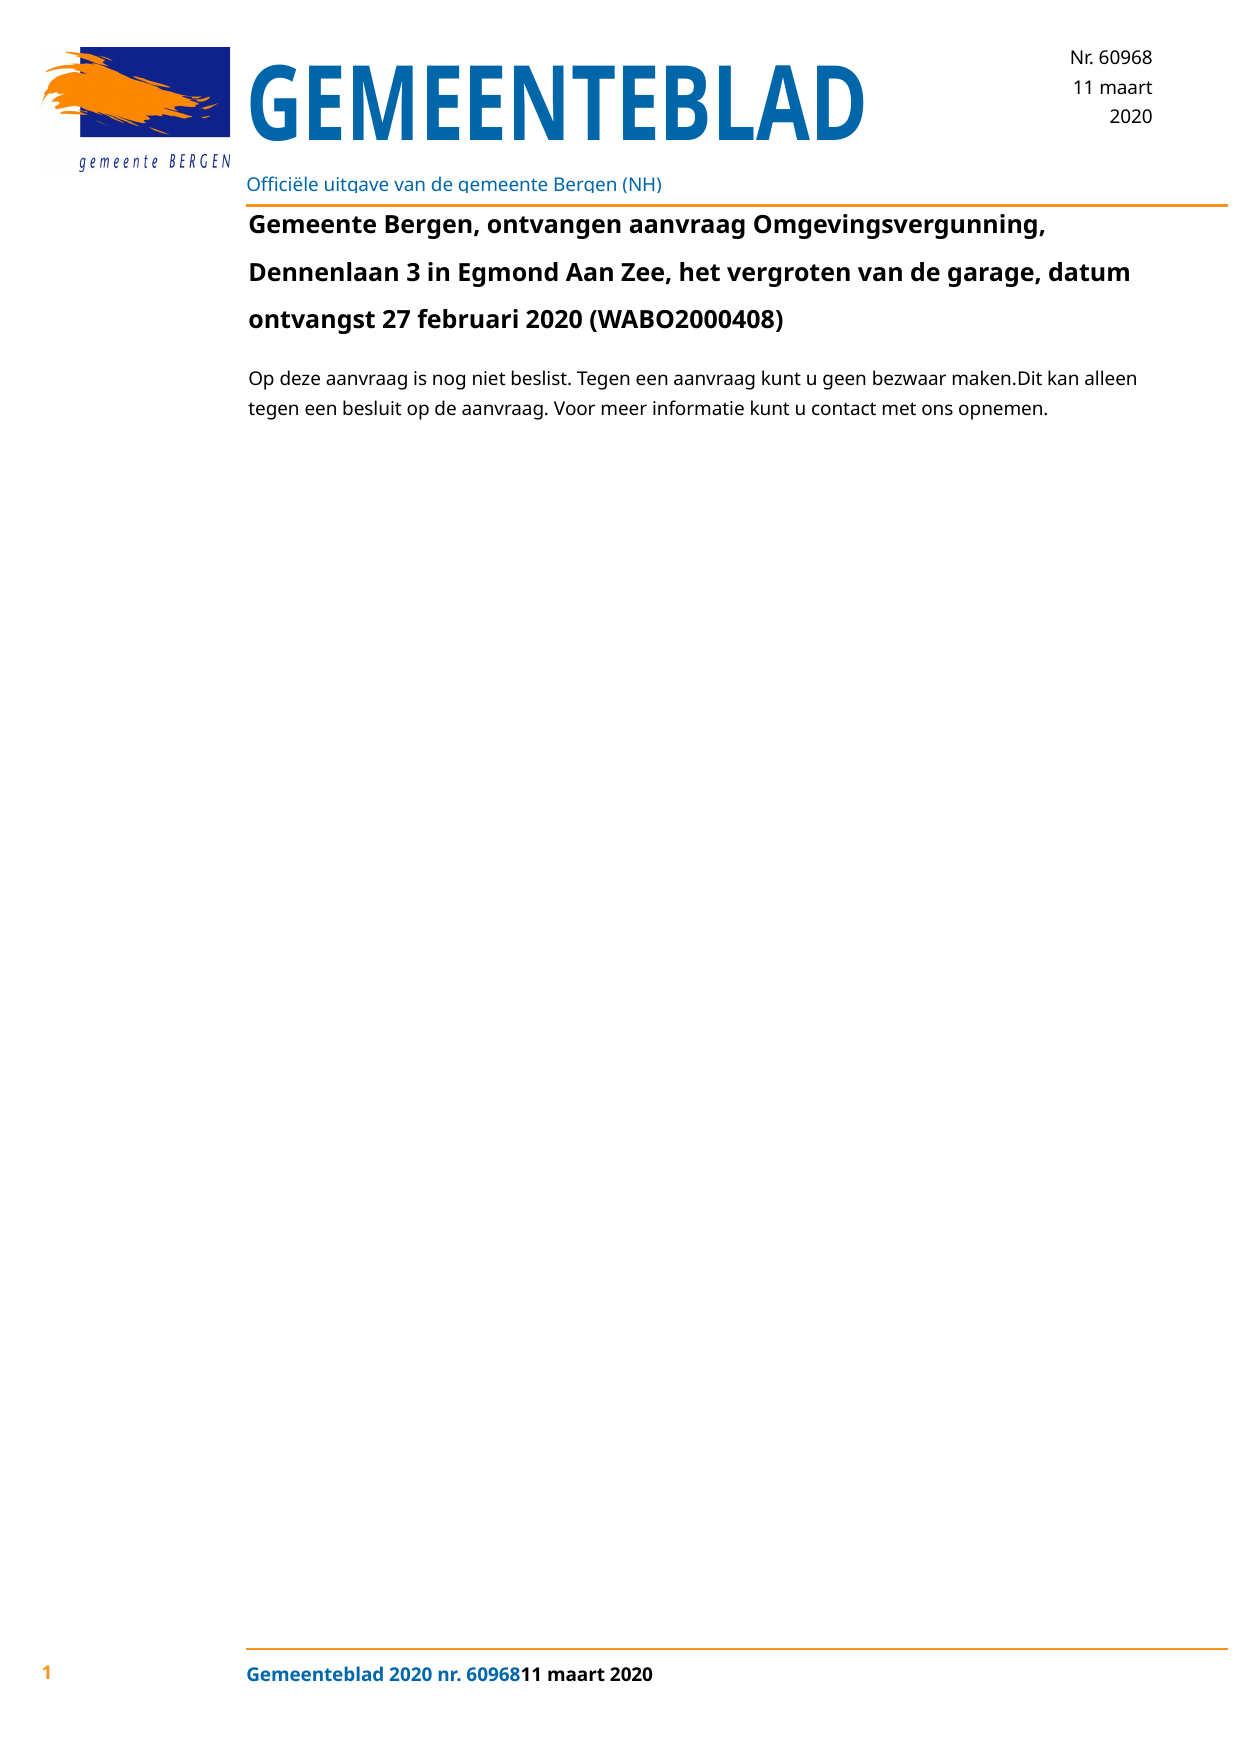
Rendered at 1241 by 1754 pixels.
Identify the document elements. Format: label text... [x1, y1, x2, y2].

picture [41, 47, 231, 172]
text Gemeente Bergen, ontvangen aanvraag Omgevingsvergunning, Dennenlaan 3 in Egmond Aan Zee, het vergroten van de garage, datum ontvangst 27 februari 2020 (WABO2000408) [248, 207, 1152, 336]
text Op deze aanvraag is nog niet beslist. Tegen een aanvraag kunt u geen bezwaar maken.Dit kan alleen tegen een besluit op de aanvraag. Voor meer informatie kunt u contact met ons opnemen. [248, 366, 1152, 421]
